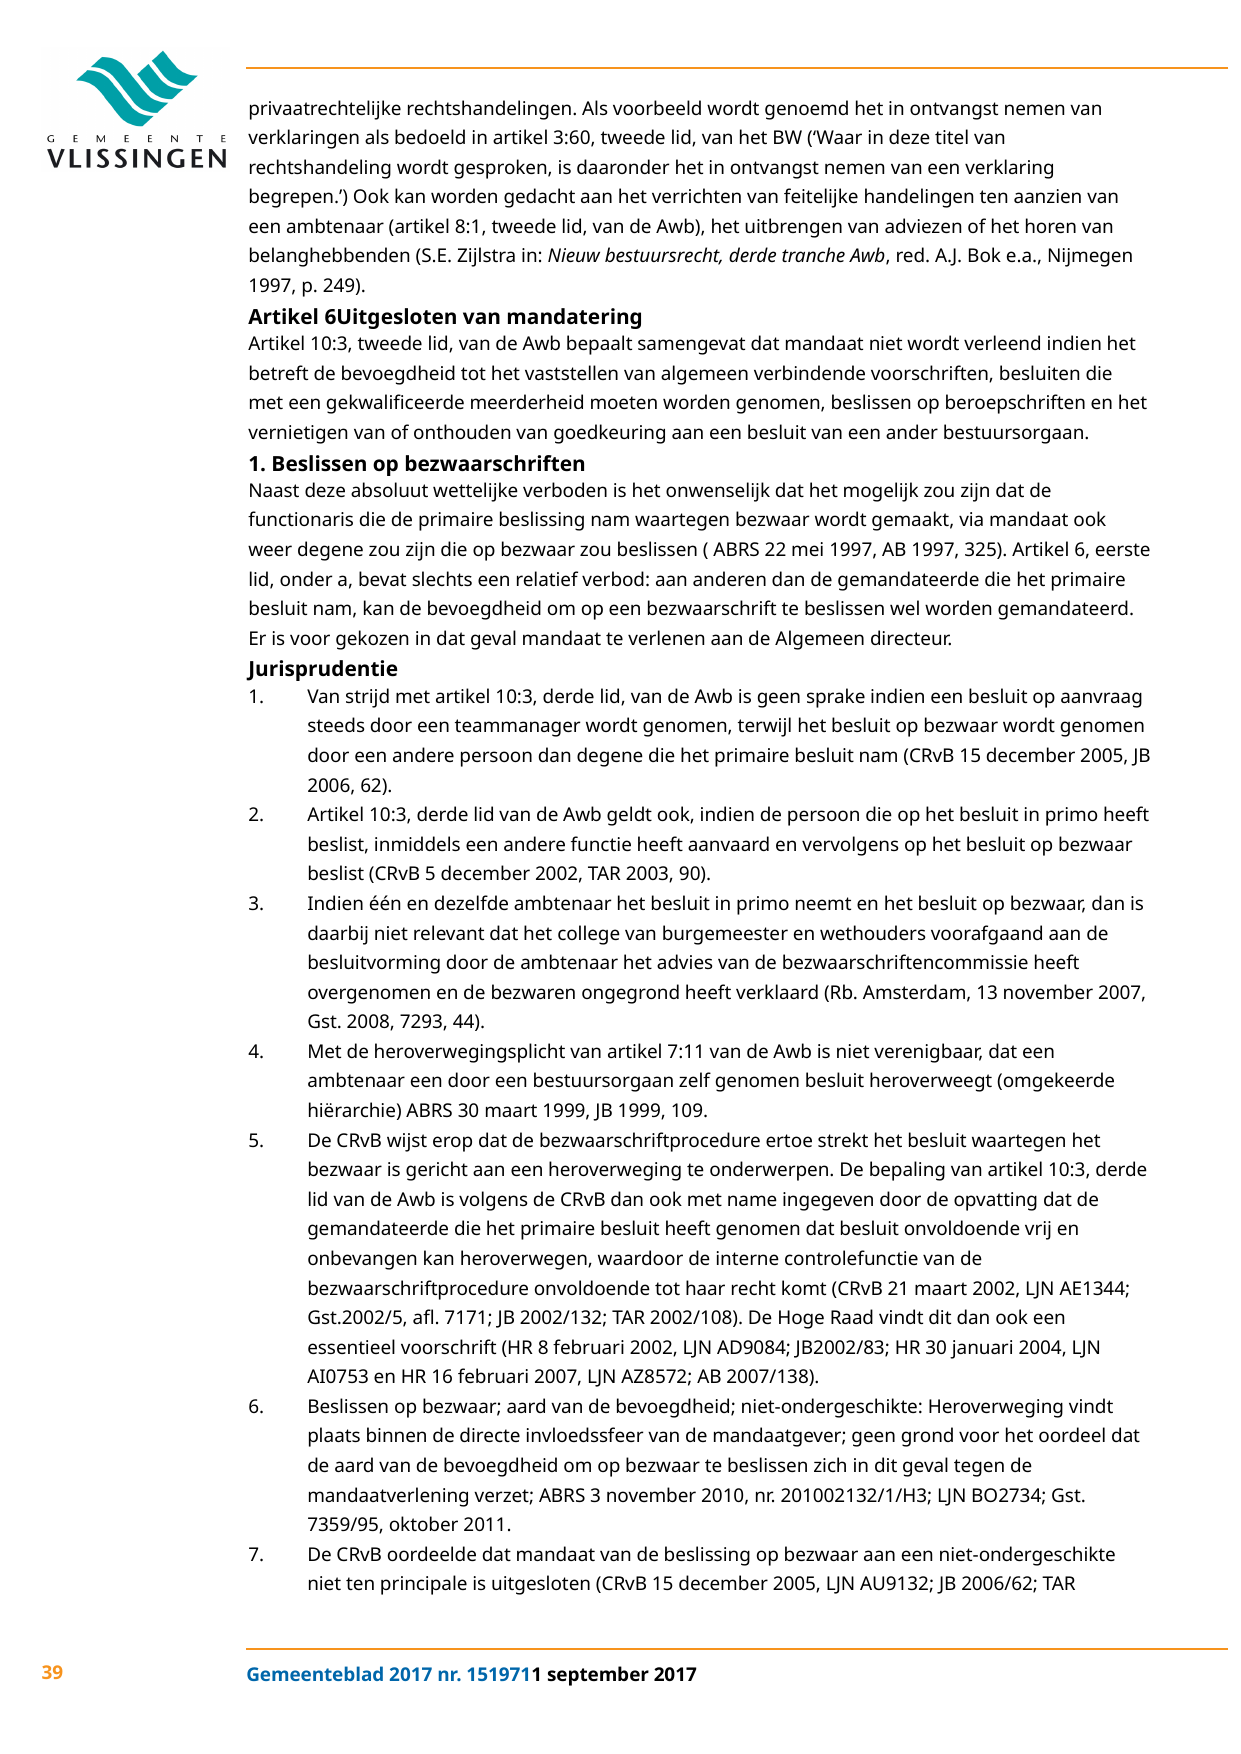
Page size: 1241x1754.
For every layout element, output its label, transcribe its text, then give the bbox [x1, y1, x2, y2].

list Met de heroverwegingsplicht van artikel 7:11 van de Awb is niet verenigbaar, dat een ambtenaar een door een bestuursorgaan zelf genomen besluit heroverweegt (omgekeerde hiërarchie) ABRS 30 maart 1999, JB 1999, 109. [248, 1038, 1152, 1123]
text privaatrechtelijke rechtshandelingen. Als voorbeeld wordt genoemd het in ontvangst nemen van verklaringen als bedoeld in artikel 3:60, tweede lid, van het BW (‘Waar in deze titel van rechtshandeling wordt gesproken, is daaronder het in ontvangst nemen van een verklaring begrepen.’) Ook kan worden gedacht aan het verrichten van feitelijke handelingen ten aanzien van een ambtenaar (artikel 8:1, tweede lid, van de Awb), het uitbrengen van adviezen of het horen van belanghebbenden (S.E. Zijlstra in: Nieuw bestuursrecht, derde tranche Awb, red. A.J. Bok e.a., Nijmegen 1997, p. 249). [248, 95, 1152, 298]
list Beslissen op bezwaar; aard van de bevoegdheid; niet-ondergeschikte: Heroverweging vindt plaats binnen de directe invloedssfeer van de mandaatgever; geen grond voor het oordeel dat de aard van de bevoegdheid om op bezwaar te beslissen zich in dit geval tegen de mandaatverlening verzet; ABRS 3 november 2010, nr. 201002132/1/H3; LJN BO2734; Gst. 7359/95, oktober 2011. [248, 1393, 1152, 1537]
text Artikel 10:3, tweede lid, van de Awb bepaalt samengevat dat mandaat niet wordt verleend indien het betreft de bevoegdheid tot het vaststellen van algemeen verbindende voorschriften, besluiten die met een gekwalificeerde meerderheid moeten worden genomen, beslissen op beroepschriften en het vernietigen van of onthouden van goedkeuring aan een besluit van een ander bestuursorgaan. [248, 330, 1152, 445]
list Artikel 10:3, derde lid van de Awb geldt ook, indien de persoon die op het besluit in primo heeft beslist, inmiddels een andere functie heeft aanvaard en vervolgens op het besluit op bezwaar beslist (CRvB 5 december 2002, TAR 2003, 90). [248, 801, 1152, 886]
list De CRvB oordeelde dat mandaat van de beslissing op bezwaar aan een niet-ondergeschikte niet ten principale is uitgesloten (CRvB 15 december 2005, LJN AU9132; JB 2006/62; TAR [248, 1541, 1152, 1596]
picture [41, 47, 231, 172]
text 1. Beslissen op bezwaarschriften [248, 449, 1152, 477]
list De CRvB wijst erop dat de bezwaarschriftprocedure ertoe strekt het besluit waartegen het bezwaar is gericht aan een heroverweging te onderwerpen. De bepaling van artikel 10:3, derde lid van de Awb is volgens de CRvB dan ook met name ingegeven door de opvatting dat de gemandateerde die het primaire besluit heeft genomen dat besluit onvoldoende vrij en onbevangen kan heroverwegen, waardoor de interne controlefunctie van de bezwaarschriftprocedure onvoldoende tot haar recht komt (CRvB 21 maart 2002, LJN AE1344; Gst.2002/5, afl. 7171; JB 2002/132; TAR 2002/108). De Hoge Raad vindt dit dan ook een essentieel voorschrift (HR 8 februari 2002, LJN AD9084; JB2002/83; HR 30 januari 2004, LJN AI0753 en HR 16 februari 2007, LJN AZ8572; AB 2007/138). [248, 1127, 1152, 1389]
list Van strijd met artikel 10:3, derde lid, van de Awb is geen sprake indien een besluit op aanvraag steeds door een teammanager wordt genomen, terwijl het besluit op bezwaar wordt genomen door een andere persoon dan degene die het primaire besluit nam (CRvB 15 december 2005, JB 2006, 62). [248, 683, 1152, 797]
text Artikel 6Uitgesloten van mandatering [248, 302, 1152, 330]
text Naast deze absoluut wettelijke verboden is het onwenselijk dat het mogelijk zou zijn dat de functionaris die de primaire beslissing nam waartegen bezwaar wordt gemaakt, via mandaat ook weer degene zou zijn die op bezwaar zou beslissen ( ABRS 22 mei 1997, AB 1997, 325). Artikel 6, eerste lid, onder a, bevat slechts een relatief verbod: aan anderen dan de gemandateerde die het primaire besluit nam, kan de bevoegdheid om op een bezwaarschrift te beslissen wel worden gemandateerd. Er is voor gekozen in dat geval mandaat te verlenen aan de Algemeen directeur. [248, 477, 1152, 651]
list Indien één en dezelfde ambtenaar het besluit in primo neemt en het besluit op bezwaar, dan is daarbij niet relevant dat het college van burgemeester en wethouders voorafgaand aan de besluitvorming door de ambtenaar het advies van de bezwaarschriftencommissie heeft overgenomen en de bezwaren ongegrond heeft verklaard (Rb. Amsterdam, 13 november 2007, Gst. 2008, 7293, 44). [248, 890, 1152, 1034]
text Jurisprudentie [248, 654, 1152, 683]
